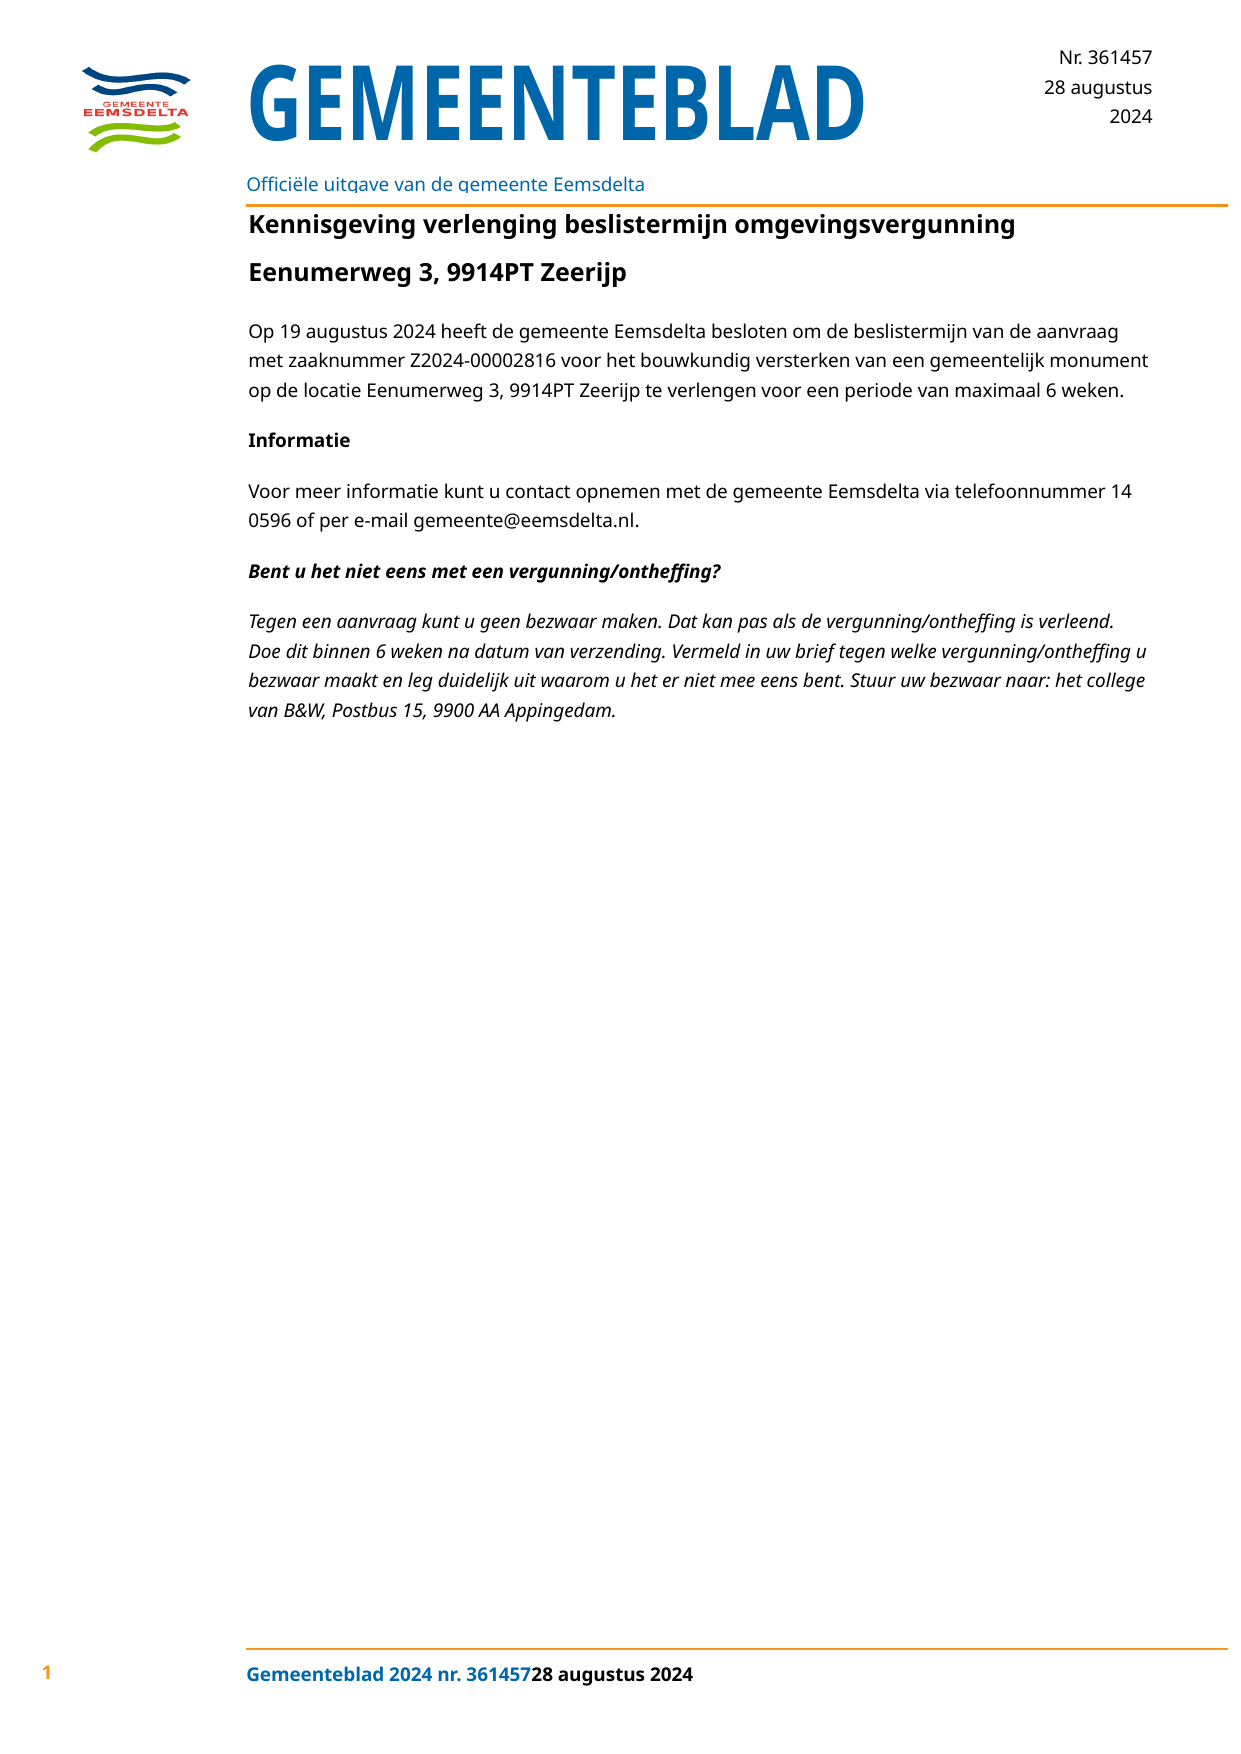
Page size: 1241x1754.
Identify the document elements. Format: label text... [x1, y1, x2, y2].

picture [41, 47, 231, 172]
text Tegen een aanvraag kunt u geen bezwaar maken. Dat kan pas als de vergunning/ontheffing is verleend. Doe dit binnen 6 weken na datum van verzending. Vermeld in uw brief tegen welke vergunning/ontheffing u bezwaar maakt en leg duidelijk uit waarom u het er niet mee eens bent. Stuur uw bezwaar naar: het college van B&W, Postbus 15, 9900 AA Appingedam. [248, 608, 1152, 723]
text Voor meer informatie kunt u contact opnemen met de gemeente Eemsdelta via telefoonnummer 14 0596 of per e-mail gemeente@eemsdelta.nl. [248, 478, 1152, 533]
text Bent u het niet eens met een vergunning/ontheffing? [248, 558, 1152, 584]
text Op 19 augustus 2024 heeft de gemeente Eemsdelta besloten om de beslistermijn van de aanvraag met zaaknummer Z2024-00002816 voor het bouwkundig versterken van een gemeentelijk monument op de locatie Eenumerweg 3, 9914PT Zeerijp te verlengen voor een periode van maximaal 6 weken. [248, 318, 1152, 403]
text Kennisgeving verlenging beslistermijn omgevingsvergunning Eenumerweg 3, 9914PT Zeerijp [248, 207, 1152, 288]
text Informatie [248, 427, 1152, 453]
